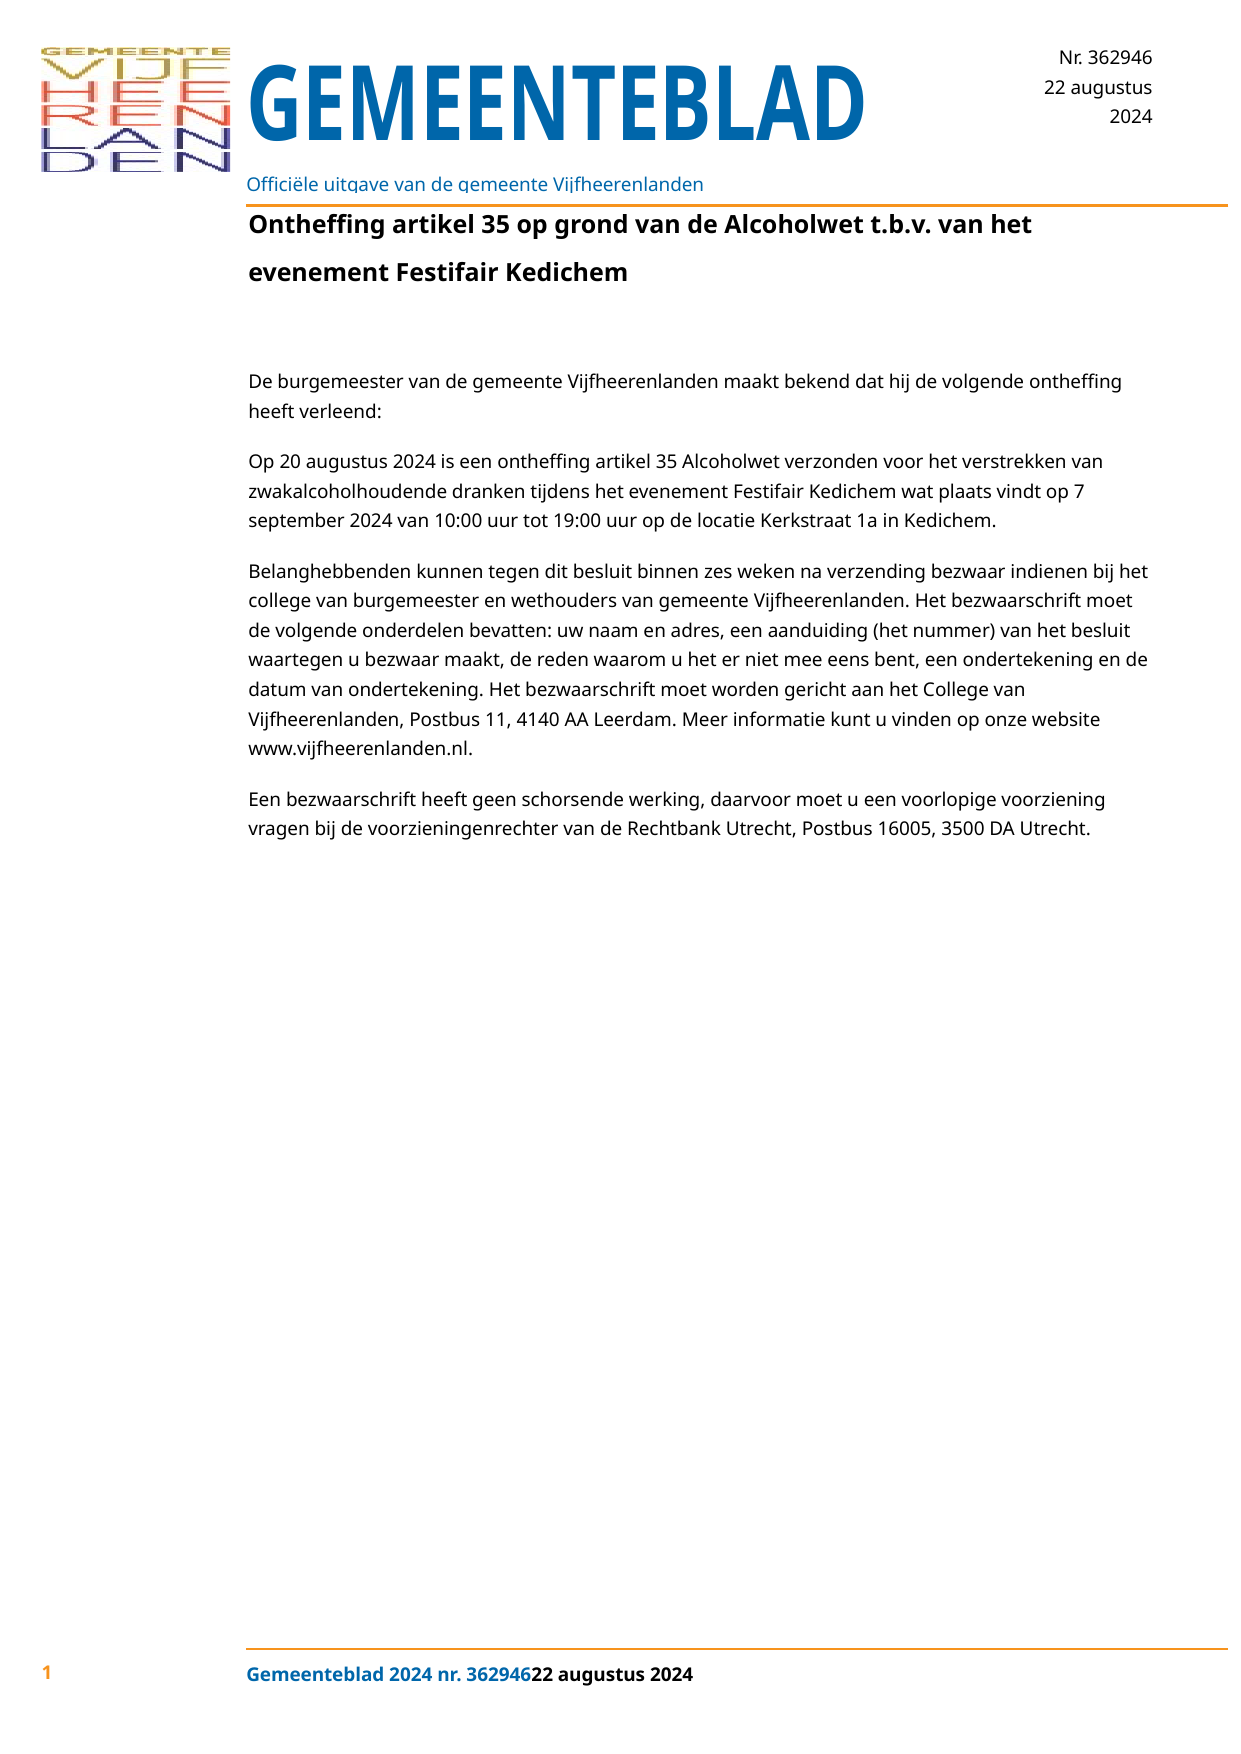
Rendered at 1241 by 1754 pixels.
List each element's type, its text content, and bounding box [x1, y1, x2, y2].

text Een bezwaarschrift heeft geen schorsende werking, daarvoor moet u een voorlopige voorziening vragen bij de voorzieningenrechter van de Rechtbank Utrecht, Postbus 16005, 3500 DA Utrecht. [248, 786, 1152, 841]
text De burgemeester van de gemeente Vijfheerenlanden maakt bekend dat hij de volgende ontheffing heeft verleend: [248, 368, 1152, 424]
text Belanghebbenden kunnen tegen dit besluit binnen zes weken na verzending bezwaar indienen bij het college van burgemeester en wethouders van gemeente Vijfheerenlanden. Het bezwaarschrift moet de volgende onderdelen bevatten: uw naam en adres, een aanduiding (het nummer) van het besluit waartegen u bezwaar maakt, de reden waarom u het er niet mee eens bent, een ondertekening en de datum van ondertekening. Het bezwaarschrift moet worden gericht aan het College van Vijfheerenlanden, Postbus 11, 4140 AA Leerdam. Meer informatie kunt u vinden op onze website www.vijfheerenlanden.nl. [248, 558, 1152, 761]
text Ontheffing artikel 35 op grond van de Alcoholwet t.b.v. van het evenement Festifair Kedichem [248, 207, 1152, 288]
text Op 20 augustus 2024 is een ontheffing artikel 35 Alcoholwet verzonden voor het verstrekken van zwakalcoholhoudende dranken tijdens het evenement Festifair Kedichem wat plaats vindt op 7 september 2024 van 10:00 uur tot 19:00 uur op de locatie Kerkstraat 1a in Kedichem. [248, 448, 1152, 533]
picture [41, 47, 231, 172]
